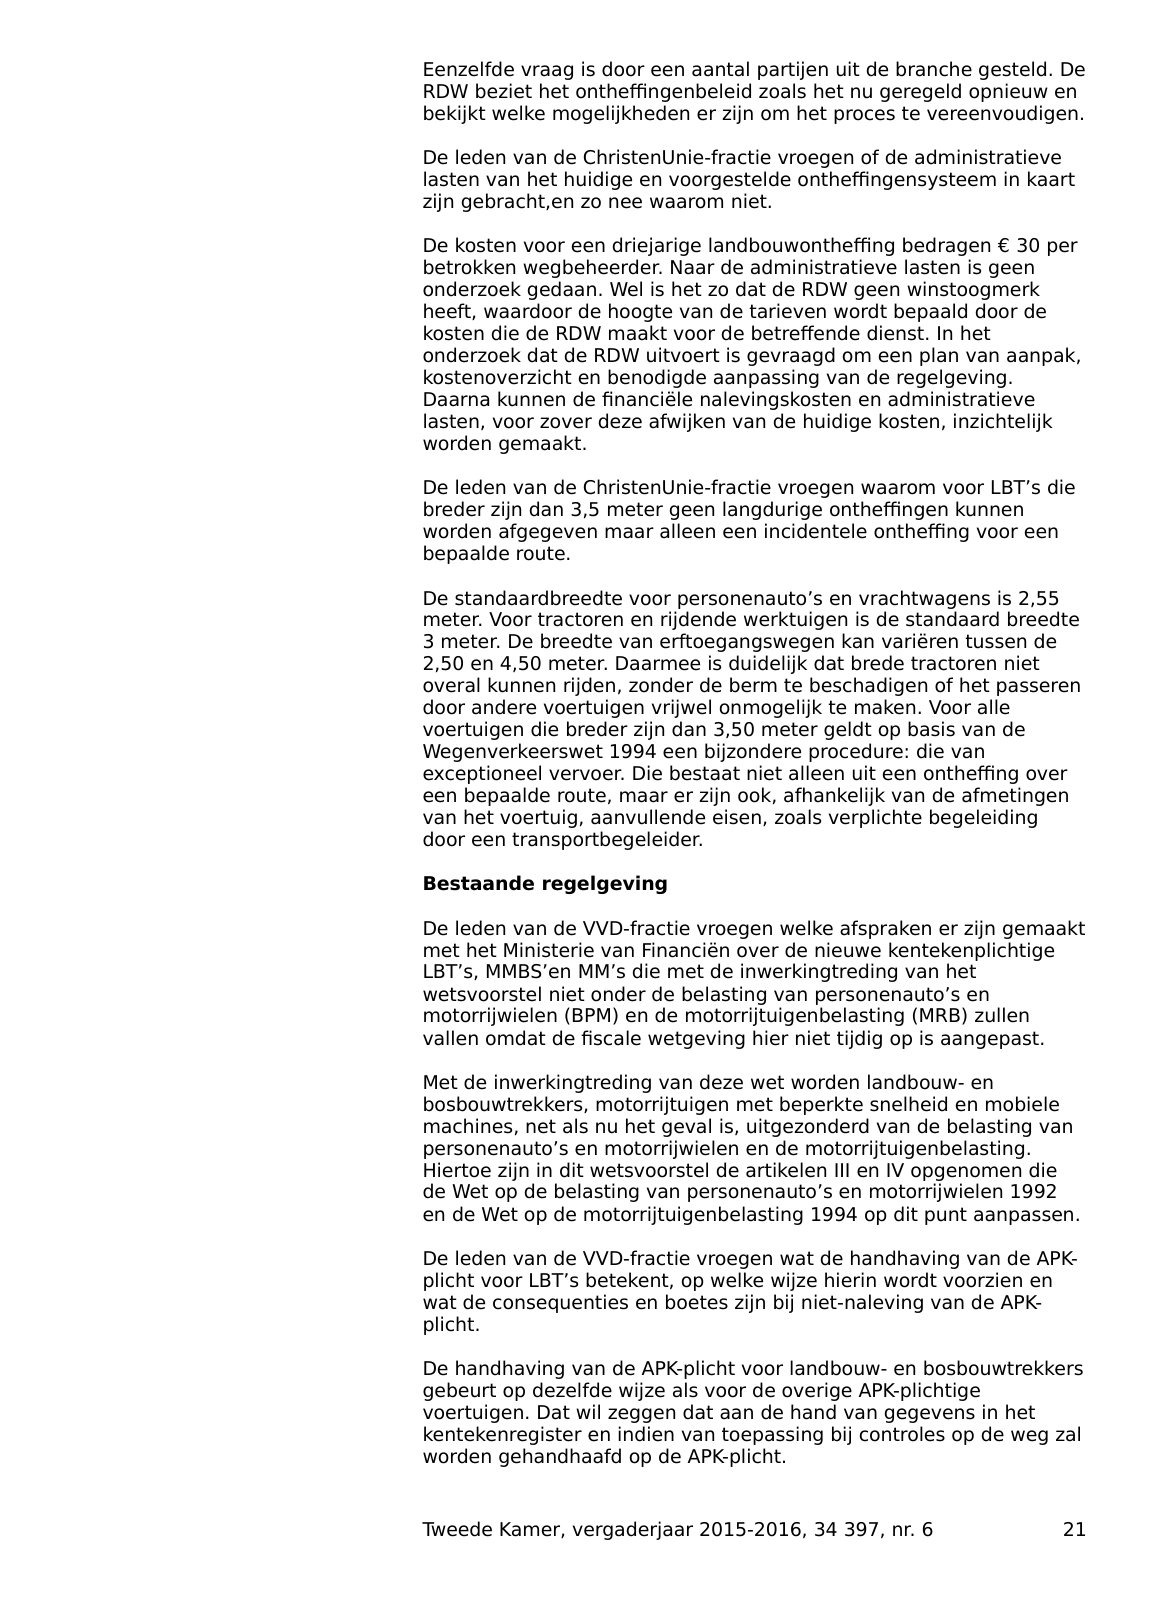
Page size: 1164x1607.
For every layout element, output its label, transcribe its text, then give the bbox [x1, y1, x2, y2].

text De leden van de ChristenUnie-fractie vroegen waarom voor LBT’s die breder zijn dan 3,5 meter geen langdurige ontheffingen kunnen worden afgegeven maar alleen een incidentele ontheffing voor een bepaalde route. [422, 477, 1087, 565]
text De standaardbreedte voor personenauto’s en vrachtwagens is 2,55 meter. Voor tractoren en rijdende werktuigen is de standaard breedte 3 meter. De breedte van erftoegangswegen kan variëren tussen de 2,50 en 4,50 meter. Daarmee is duidelijk dat brede tractoren niet overal kunnen rijden, zonder de berm te beschadigen of het passeren door andere voertuigen vrijwel onmogelijk te maken. Voor alle voertuigen die breder zijn dan 3,50 meter geldt op basis van de Wegenverkeerswet 1994 een bijzondere procedure: die van exceptioneel vervoer. Die bestaat niet alleen uit een ontheffing over een bepaalde route, maar er zijn ook, afhankelijk van de afmetingen van het voertuig, aanvullende eisen, zoals verplichte begeleiding door een transportbegeleider. [422, 587, 1087, 851]
text De kosten voor een driejarige landbouwontheffing bedragen € 30 per betrokken wegbeheerder. Naar de administratieve lasten is geen onderzoek gedaan. Wel is het zo dat de RDW geen winstoogmerk heeft, waardoor de hoogte van de tarieven wordt bepaald door de kosten die de RDW maakt voor de betreffende dienst. In het onderzoek dat de RDW uitvoert is gevraagd om een plan van aanpak, kostenoverzicht en benodigde aanpassing van de regelgeving. Daarna kunnen de financiële nalevingskosten en administratieve lasten, voor zover deze afwijken van de huidige kosten, inzichtelijk worden gemaakt. [422, 235, 1087, 455]
text De leden van de ChristenUnie-fractie vroegen of de administratieve lasten van het huidige en voorgestelde ontheffingensysteem in kaart zijn gebracht,en zo nee waarom niet. [422, 147, 1087, 213]
text De leden van de VVD-fractie vroegen wat de handhaving van de APK-plicht voor LBT’s betekent, op welke wijze hierin wordt voorzien en wat de consequenties en boetes zijn bij niet-naleving van de APK-plicht. [422, 1248, 1087, 1336]
subtitle Bestaande regelgeving [422, 873, 1087, 895]
text Met de inwerkingtreding van deze wet worden landbouw- en bosbouwtrekkers, motorrijtuigen met beperkte snelheid en mobiele machines, net als nu het geval is, uitgezonderd van de belasting van personenauto’s en motorrijwielen en de motorrijtuigenbelasting. Hiertoe zijn in dit wetsvoorstel de artikelen III en IV opgenomen die de Wet op de belasting van personenauto’s en motorrijwielen 1992 en de Wet op de motorrijtuigenbelasting 1994 op dit punt aanpassen. [422, 1072, 1087, 1225]
text De leden van de VVD-fractie vroegen welke afspraken er zijn gemaakt met het Ministerie van Financiën over de nieuwe kentekenplichtige LBT’s, MMBS’en MM’s die met de inwerkingtreding van het wetsvoorstel niet onder de belasting van personenauto’s en motorrijwielen (BPM) en de motorrijtuigenbelasting (MRB) zullen vallen omdat de fiscale wetgeving hier niet tijdig op is aangepast. [422, 917, 1087, 1049]
text De handhaving van de APK-plicht voor landbouw- en bosbouwtrekkers gebeurt op dezelfde wijze als voor de overige APK-plichtige voertuigen. Dat wil zeggen dat aan de hand van gegevens in het kentekenregister en indien van toepassing bij controles op de weg zal worden gehandhaafd op de APK-plicht. [422, 1358, 1087, 1468]
text Eenzelfde vraag is door een aantal partijen uit de branche gesteld. De RDW beziet het ontheffingenbeleid zoals het nu geregeld opnieuw en bekijkt welke mogelijkheden er zijn om het proces te vereenvoudigen. [422, 59, 1087, 125]
